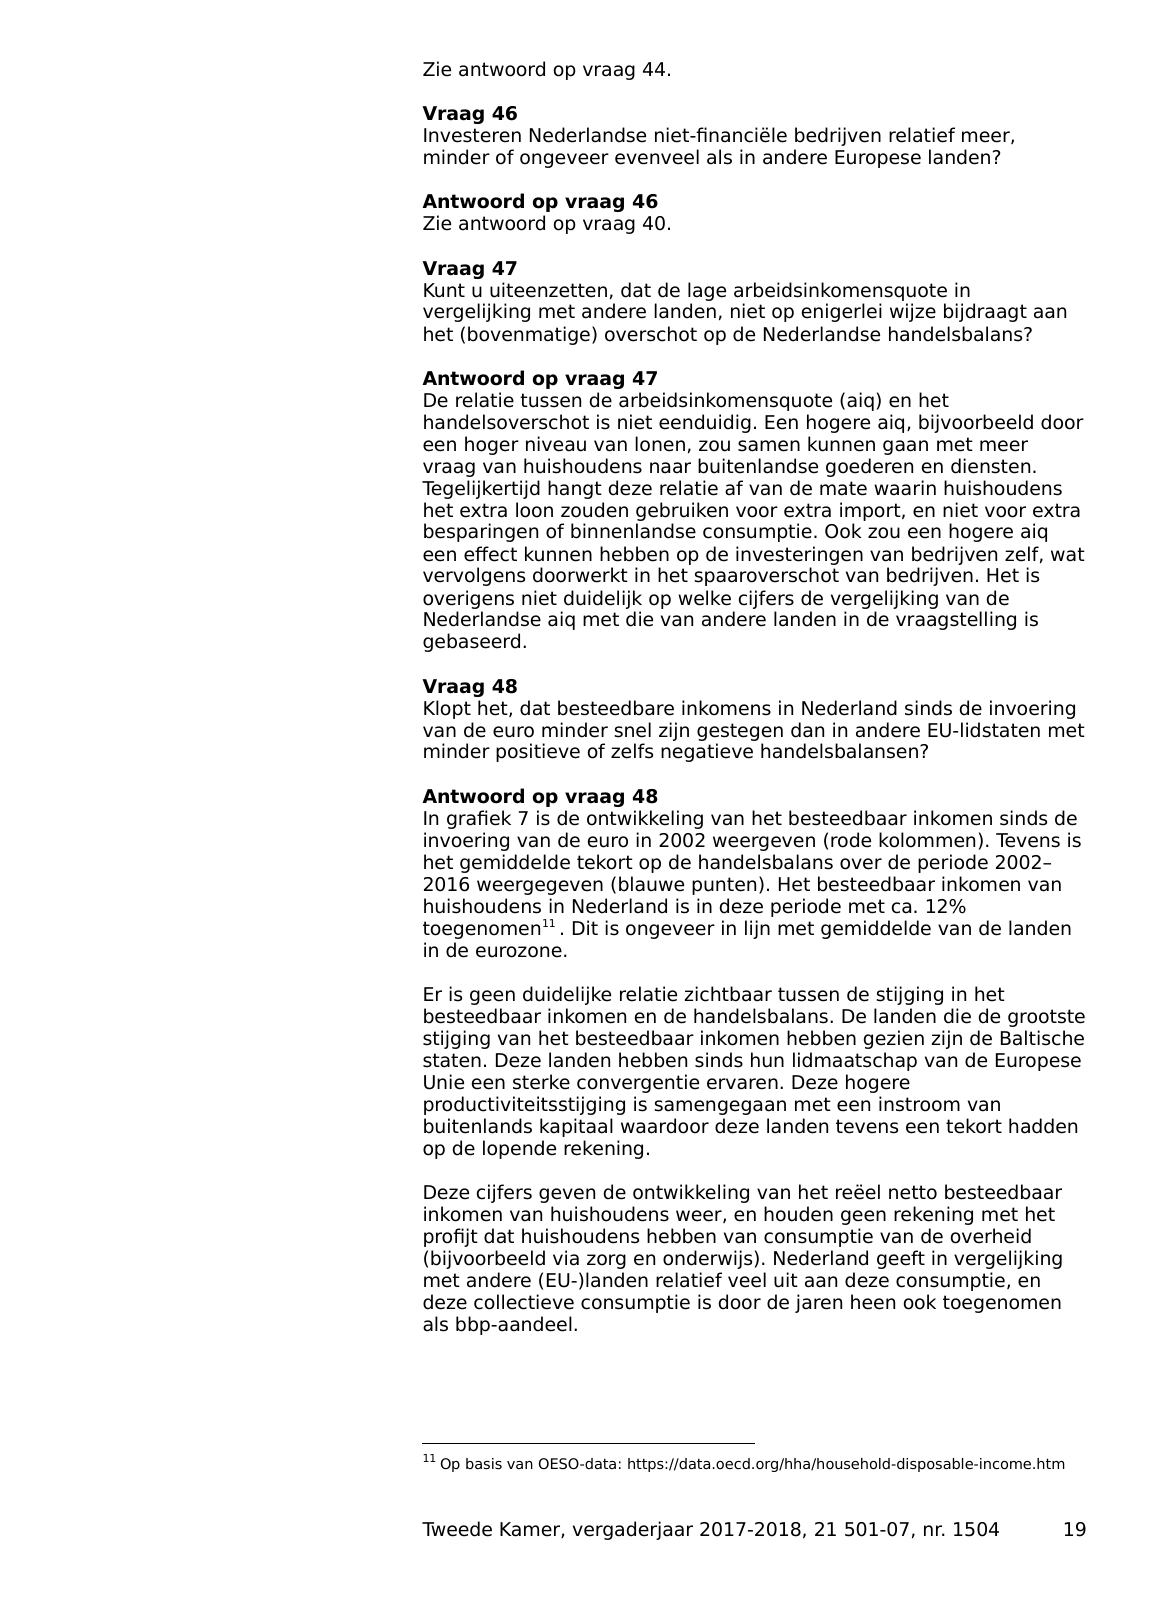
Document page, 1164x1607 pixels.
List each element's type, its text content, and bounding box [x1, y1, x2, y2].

text Kunt u uiteenzetten, dat de lage arbeidsinkomensquote in vergelijking met andere landen, niet op enigerlei wijze bijdraagt aan het (bovenmatige) overschot op de Nederlandse handelsbalans? [422, 279, 1087, 345]
text Antwoord op vraag 46 [422, 191, 1087, 213]
text Vraag 46 [422, 103, 1087, 125]
text Vraag 48 [422, 676, 1087, 697]
text Op basis van OESO-data: https://data.oecd.org/hha/household-disposable-income.htm [422, 1452, 1087, 1474]
text Antwoord op vraag 48 [422, 786, 1087, 808]
text In grafiek 7 is de ontwikkeling van het besteedbaar inkomen sinds de invoering van de euro in 2002 weergeven (rode kolommen). Tevens is het gemiddelde tekort op de handelsbalans over de periode 2002–2016 weergegeven (blauwe punten). Het besteedbaar inkomen van huishoudens in Nederland is in deze periode met ca. 12% toegenomen. Dit is ongeveer in lijn met gemiddelde van de landen in de eurozone. [422, 808, 1087, 961]
text Zie antwoord op vraag 40. [422, 213, 1087, 235]
text Vraag 47 [422, 257, 1087, 279]
text De relatie tussen de arbeidsinkomensquote (aiq) en het handelsoverschot is niet eenduidig. Een hogere aiq, bijvoorbeeld door een hoger niveau van lonen, zou samen kunnen gaan met meer vraag van huishoudens naar buitenlandse goederen en diensten. Tegelijkertijd hangt deze relatie af van de mate waarin huishoudens het extra loon zouden gebruiken voor extra import, en niet voor extra besparingen of binnenlandse consumptie. Ook zou een hogere aiq een effect kunnen hebben op de investeringen van bedrijven zelf, wat vervolgens doorwerkt in het spaaroverschot van bedrijven. Het is overigens niet duidelijk op welke cijfers de vergelijking van de Nederlandse aiq met die van andere landen in de vraagstelling is gebaseerd. [422, 389, 1087, 653]
text Antwoord op vraag 47 [422, 368, 1087, 389]
text Er is geen duidelijke relatie zichtbaar tussen de stijging in het besteedbaar inkomen en de handelsbalans. De landen die de grootste stijging van het besteedbaar inkomen hebben gezien zijn de Baltische staten. Deze landen hebben sinds hun lidmaatschap van de Europese Unie een sterke convergentie ervaren. Deze hogere productiviteitsstijging is samengegaan met een instroom van buitenlands kapitaal waardoor deze landen tevens een tekort hadden op de lopende rekening. [422, 984, 1087, 1159]
text Zie antwoord op vraag 44. [422, 59, 1087, 81]
text Investeren Nederlandse niet-financiële bedrijven relatief meer, minder of ongeveer evenveel als in andere Europese landen? [422, 125, 1087, 169]
text Klopt het, dat besteedbare inkomens in Nederland sinds de invoering van de euro minder snel zijn gestegen dan in andere EU-lidstaten met minder positieve of zelfs negatieve handelsbalansen? [422, 697, 1087, 763]
text Deze cijfers geven de ontwikkeling van het reëel netto besteedbaar inkomen van huishoudens weer, en houden geen rekening met het profijt dat huishoudens hebben van consumptie van de overheid (bijvoorbeeld via zorg en onderwijs). Nederland geeft in vergelijking met andere (EU-)landen relatief veel uit aan deze consumptie, en deze collectieve consumptie is door de jaren heen ook toegenomen als bbp-aandeel. [422, 1182, 1087, 1336]
